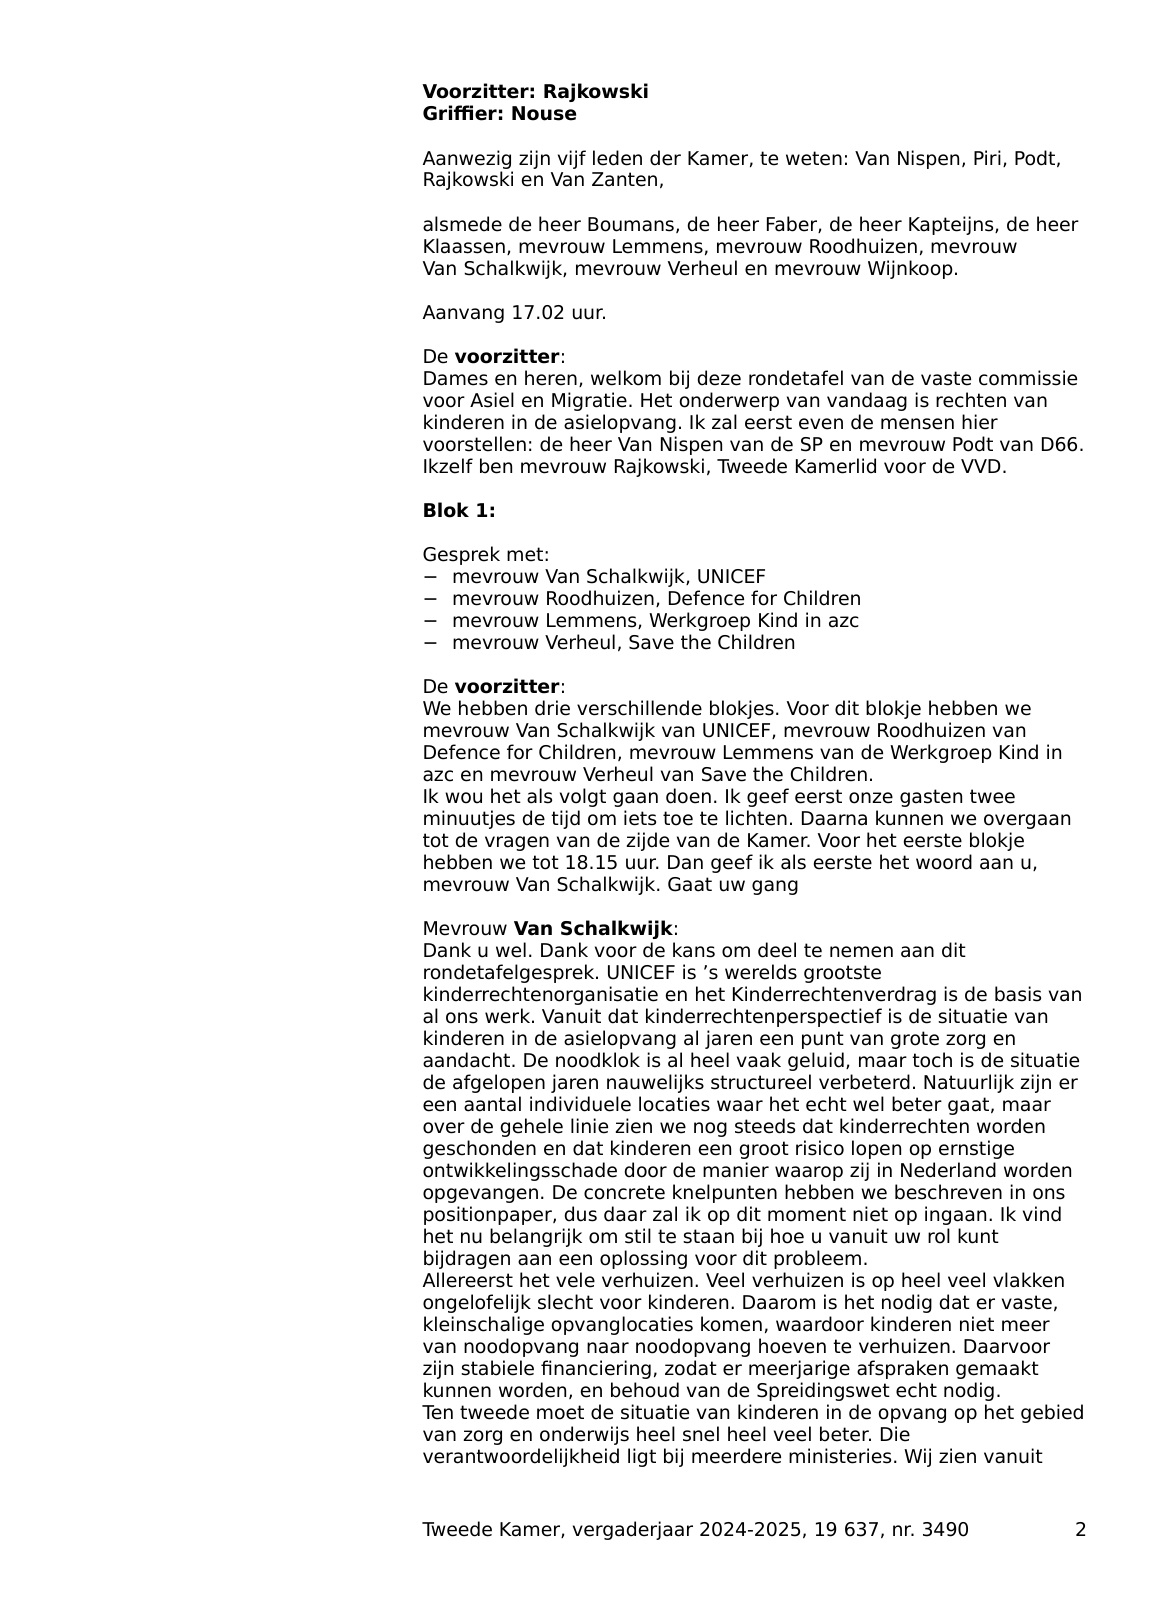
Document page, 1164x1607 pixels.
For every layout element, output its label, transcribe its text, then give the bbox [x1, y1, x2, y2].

text Ten tweede moet de situatie van kinderen in de opvang op het gebied van zorg en onderwijs heel snel heel veel beter. Die verantwoordelijkheid ligt bij meerdere ministeries. Wij zien vanuit [422, 1402, 1087, 1468]
text − mevrouw Van Schalkwijk, UNICEF [422, 566, 1087, 588]
text − mevrouw Roodhuizen, Defence for Children [422, 588, 1087, 610]
text Gesprek met: [422, 544, 1087, 566]
text Mevrouw Van Schalkwijk: [422, 918, 1087, 940]
text alsmede de heer Boumans, de heer Faber, de heer Kapteijns, de heer Klaassen, mevrouw Lemmens, mevrouw Roodhuizen, mevrouw Van Schalkwijk, mevrouw Verheul en mevrouw Wijnkoop. [422, 213, 1087, 279]
text De voorzitter: [422, 346, 1087, 368]
text De voorzitter: [422, 676, 1087, 698]
text Aanwezig zijn vijf leden der Kamer, te weten: Van Nispen, Piri, Podt, Rajkowski en Van Zanten, [422, 147, 1087, 191]
text Dank u wel. Dank voor de kans om deel te nemen aan dit rondetafelgesprek. UNICEF is ’s werelds grootste kinderrechtenorganisatie en het Kinderrechtenverdrag is de basis van al ons werk. Vanuit dat kinderrechtenperspectief is de situatie van kinderen in de asielopvang al jaren een punt van grote zorg en aandacht. De noodklok is al heel vaak geluid, maar toch is de situatie de afgelopen jaren nauwelijks structureel verbeterd. Natuurlijk zijn er een aantal individuele locaties waar het echt wel beter gaat, maar over de gehele linie zien we nog steeds dat kinderrechten worden geschonden en dat kinderen een groot risico lopen op ernstige ontwikkelingsschade door de manier waarop zij in Nederland worden opgevangen. De concrete knelpunten hebben we beschreven in ons positionpaper, dus daar zal ik op dit moment niet op ingaan. Ik vind het nu belangrijk om stil te staan bij hoe u vanuit uw rol kunt bijdragen aan een oplossing voor dit probleem. [422, 940, 1087, 1270]
text Dames en heren, welkom bij deze rondetafel van de vaste commissie voor Asiel en Migratie. Het onderwerp van vandaag is rechten van kinderen in de asielopvang. Ik zal eerst even de mensen hier voorstellen: de heer Van Nispen van de SP en mevrouw Podt van D66. Ikzelf ben mevrouw Rajkowski, Tweede Kamerlid voor de VVD. [422, 368, 1087, 478]
text Griffier: Nouse [422, 103, 1087, 125]
text Allereerst het vele verhuizen. Veel verhuizen is op heel veel vlakken ongelofelijk slecht voor kinderen. Daarom is het nodig dat er vaste, kleinschalige opvanglocaties komen, waardoor kinderen niet meer van noodopvang naar noodopvang hoeven te verhuizen. Daarvoor zijn stabiele financiering, zodat er meerjarige afspraken gemaakt kunnen worden, en behoud van de Spreidingswet echt nodig. [422, 1270, 1087, 1402]
text Aanvang 17.02 uur. [422, 302, 1087, 324]
text Ik wou het als volgt gaan doen. Ik geef eerst onze gasten twee minuutjes de tijd om iets toe te lichten. Daarna kunnen we overgaan tot de vragen van de zijde van de Kamer. Voor het eerste blokje hebben we tot 18.15 uur. Dan geef ik als eerste het woord aan u, mevrouw Van Schalkwijk. Gaat uw gang [422, 786, 1087, 896]
text − mevrouw Verheul, Save the Children [422, 632, 1087, 654]
subtitle Blok 1: [422, 500, 1087, 522]
text We hebben drie verschillende blokjes. Voor dit blokje hebben we mevrouw Van Schalkwijk van UNICEF, mevrouw Roodhuizen van Defence for Children, mevrouw Lemmens van de Werkgroep Kind in azc en mevrouw Verheul van Save the Children. [422, 698, 1087, 786]
text Voorzitter: Rajkowski [422, 81, 1087, 103]
text − mevrouw Lemmens, Werkgroep Kind in azc [422, 610, 1087, 632]
